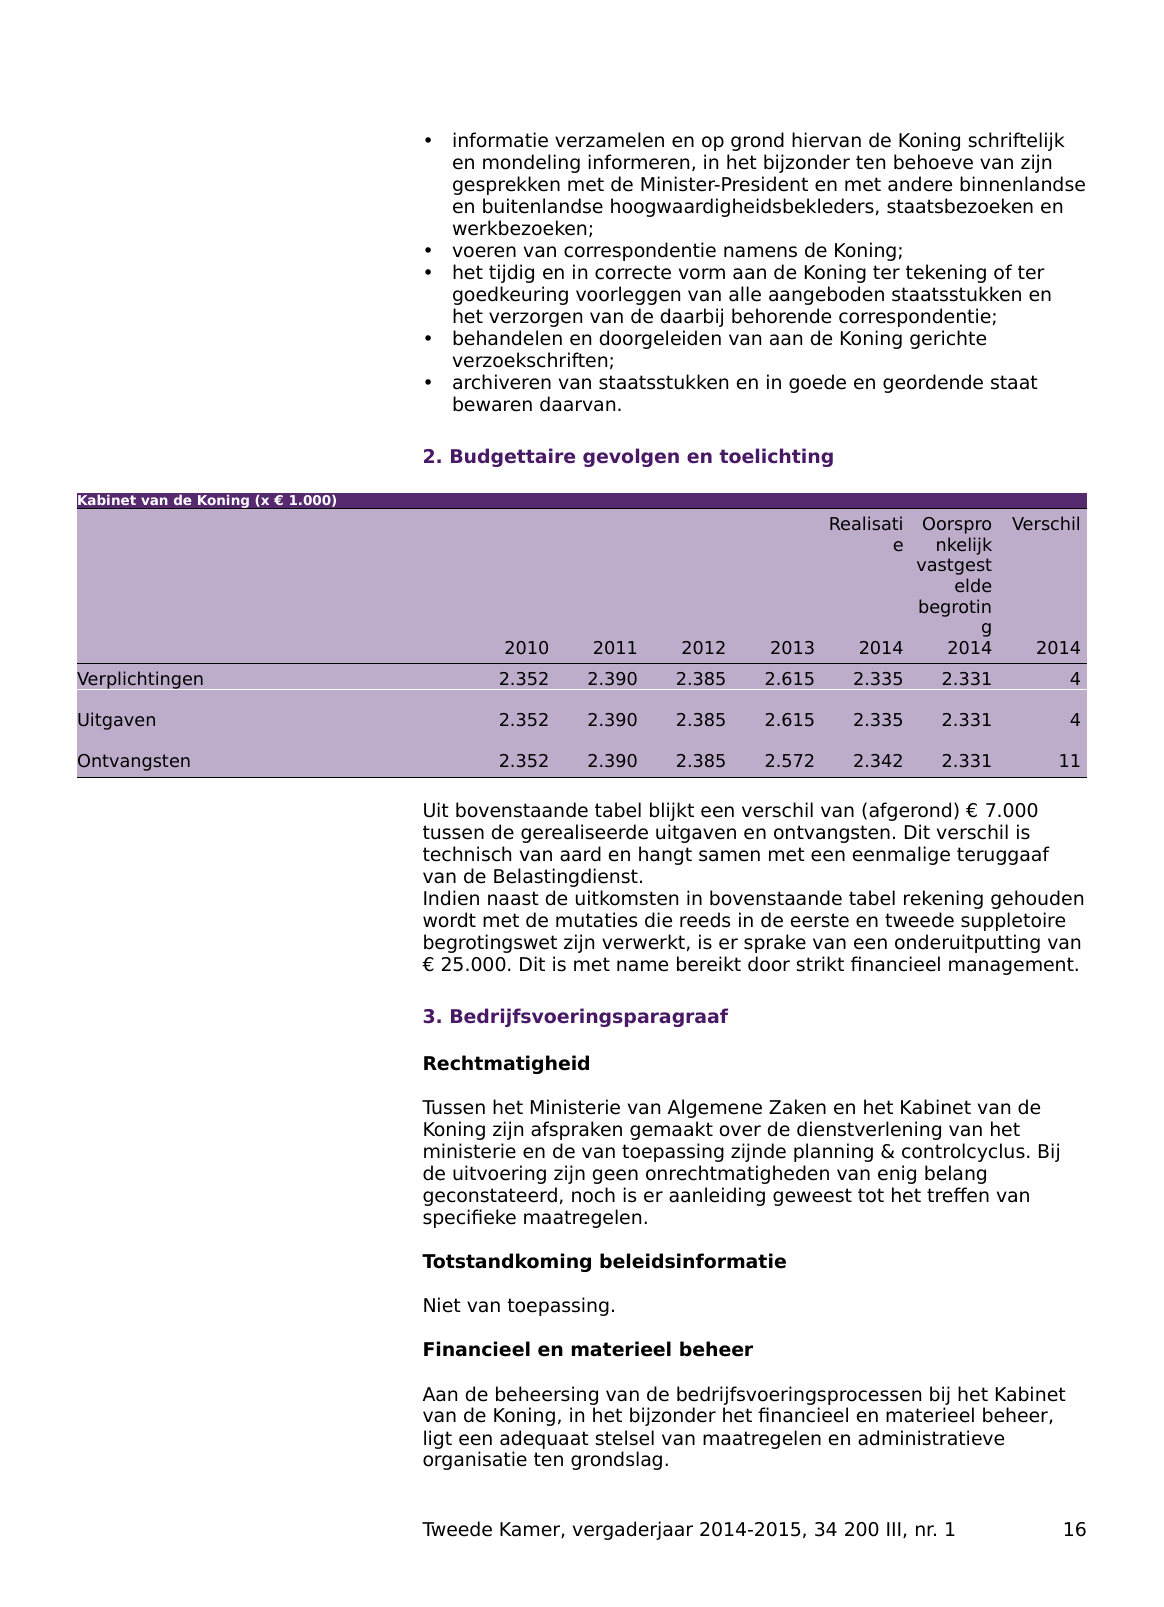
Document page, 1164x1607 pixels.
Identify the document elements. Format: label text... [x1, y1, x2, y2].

table_cell 11 [998, 751, 1087, 777]
table_cell [644, 690, 732, 710]
table_cell 2010 [466, 638, 555, 663]
table_cell 2.615 [732, 710, 821, 731]
table_cell 2.385 [644, 710, 732, 731]
table_cell 2.352 [466, 664, 555, 689]
table_cell 2.390 [555, 751, 644, 777]
table_cell 2014 [821, 638, 909, 663]
table_cell [644, 509, 732, 638]
table_cell 2.390 [555, 664, 644, 689]
table_cell 2.615 [732, 664, 821, 689]
table_cell [466, 690, 555, 710]
table_cell 2012 [644, 638, 732, 663]
table_cell 2.331 [909, 664, 998, 689]
table_cell 2014 [998, 638, 1087, 663]
table_cell Ontvangsten [77, 751, 466, 777]
table_cell 2.331 [909, 751, 998, 777]
table_cell [909, 690, 998, 710]
table_cell [555, 690, 644, 710]
table_cell 4 [998, 664, 1087, 689]
table_cell [732, 690, 821, 710]
table_cell [998, 690, 1087, 710]
table_cell 4 [998, 710, 1087, 731]
table_cell 2.331 [909, 710, 998, 731]
table_cell [998, 731, 1087, 751]
table_cell Realisatie [821, 509, 909, 638]
table_cell [644, 731, 732, 751]
table_cell [466, 509, 555, 638]
text Indien naast de uitkomsten in bovenstaande tabel rekening gehouden wordt met de mutaties die reeds in de eerste en tweede suppletoire begrotingswet zijn verwerkt, is er sprake van een onderuitputting van € 25.000. Dit is met name bereikt door strikt financieel management. [422, 888, 1087, 976]
table_cell Verschil [998, 509, 1087, 638]
table_cell 2.352 [466, 710, 555, 731]
table_cell 2.352 [466, 751, 555, 777]
table_cell [555, 731, 644, 751]
subtitle 2. Budgettaire gevolgen en toelichting [422, 446, 1087, 468]
table_cell 2014 [909, 638, 998, 663]
table_cell [821, 731, 909, 751]
text • archiveren van staatsstukken en in goede en geordende staat bewaren daarvan. [422, 372, 1087, 416]
table_cell [77, 509, 466, 638]
table_cell Uitgaven [77, 710, 466, 731]
table_cell [555, 509, 644, 638]
table_cell 2011 [555, 638, 644, 663]
subtitle Totstandkoming beleidsinformatie [422, 1251, 1087, 1273]
table_cell 2.335 [821, 664, 909, 689]
text Niet van toepassing. [422, 1295, 1087, 1317]
text • voeren van correspondentie namens de Koning; [422, 240, 1087, 262]
table_cell 2.385 [644, 664, 732, 689]
table_header Kabinet van de Koning (x € 1.000) [77, 493, 1087, 508]
table_cell [732, 731, 821, 751]
table_cell [821, 690, 909, 710]
table_cell Verplichtingen [77, 664, 466, 689]
table_cell [732, 509, 821, 638]
table_cell [77, 690, 466, 710]
text Aan de beheersing van de bedrijfsvoeringsprocessen bij het Kabinet van de Koning, in het bijzonder het financieel en materieel beheer, ligt een adequaat stelsel van maatregelen en administratieve organisatie ten grondslag. [422, 1383, 1087, 1471]
text • behandelen en doorgeleiden van aan de Koning gerichte verzoekschriften; [422, 328, 1087, 372]
table_cell Oorspronkelijk vastgestelde begroting [909, 509, 998, 638]
table_cell 2.342 [821, 751, 909, 777]
subtitle 3. Bedrijfsvoeringsparagraaf [422, 1006, 1087, 1028]
table_cell 2.572 [732, 751, 821, 777]
table_cell 2.390 [555, 710, 644, 731]
table_cell [77, 638, 466, 663]
table_cell 2013 [732, 638, 821, 663]
text • het tijdig en in correcte vorm aan de Koning ter tekening of ter goedkeuring voorleggen van alle aangeboden staatsstukken en het verzorgen van de daarbij behorende correspondentie; [422, 262, 1087, 328]
table_cell [77, 731, 466, 751]
table_cell [909, 731, 998, 751]
subtitle Financieel en materieel beheer [422, 1339, 1087, 1361]
table_cell 2.385 [644, 751, 732, 777]
text Uit bovenstaande tabel blijkt een verschil van (afgerond) € 7.000 tussen de gerealiseerde uitgaven en ontvangsten. Dit verschil is technisch van aard en hangt samen met een eenmalige teruggaaf van de Belastingdienst. [422, 800, 1087, 888]
table_cell [466, 731, 555, 751]
text Tussen het Ministerie van Algemene Zaken en het Kabinet van de Koning zijn afspraken gemaakt over de dienstverlening van het ministerie en de van toepassing zijnde planning & controlcyclus. Bij de uitvoering zijn geen onrechtmatigheden van enig belang geconstateerd, noch is er aanleiding geweest tot het treffen van specifieke maatregelen. [422, 1097, 1087, 1229]
table_cell 2.335 [821, 710, 909, 731]
subtitle Rechtmatigheid [422, 1053, 1087, 1075]
text • informatie verzamelen en op grond hiervan de Koning schriftelijk en mondeling informeren, in het bijzonder ten behoeve van zijn gesprekken met de Minister-President en met andere binnenlandse en buitenlandse hoogwaardigheidsbekleders, staatsbezoeken en werkbezoeken; [422, 130, 1087, 240]
